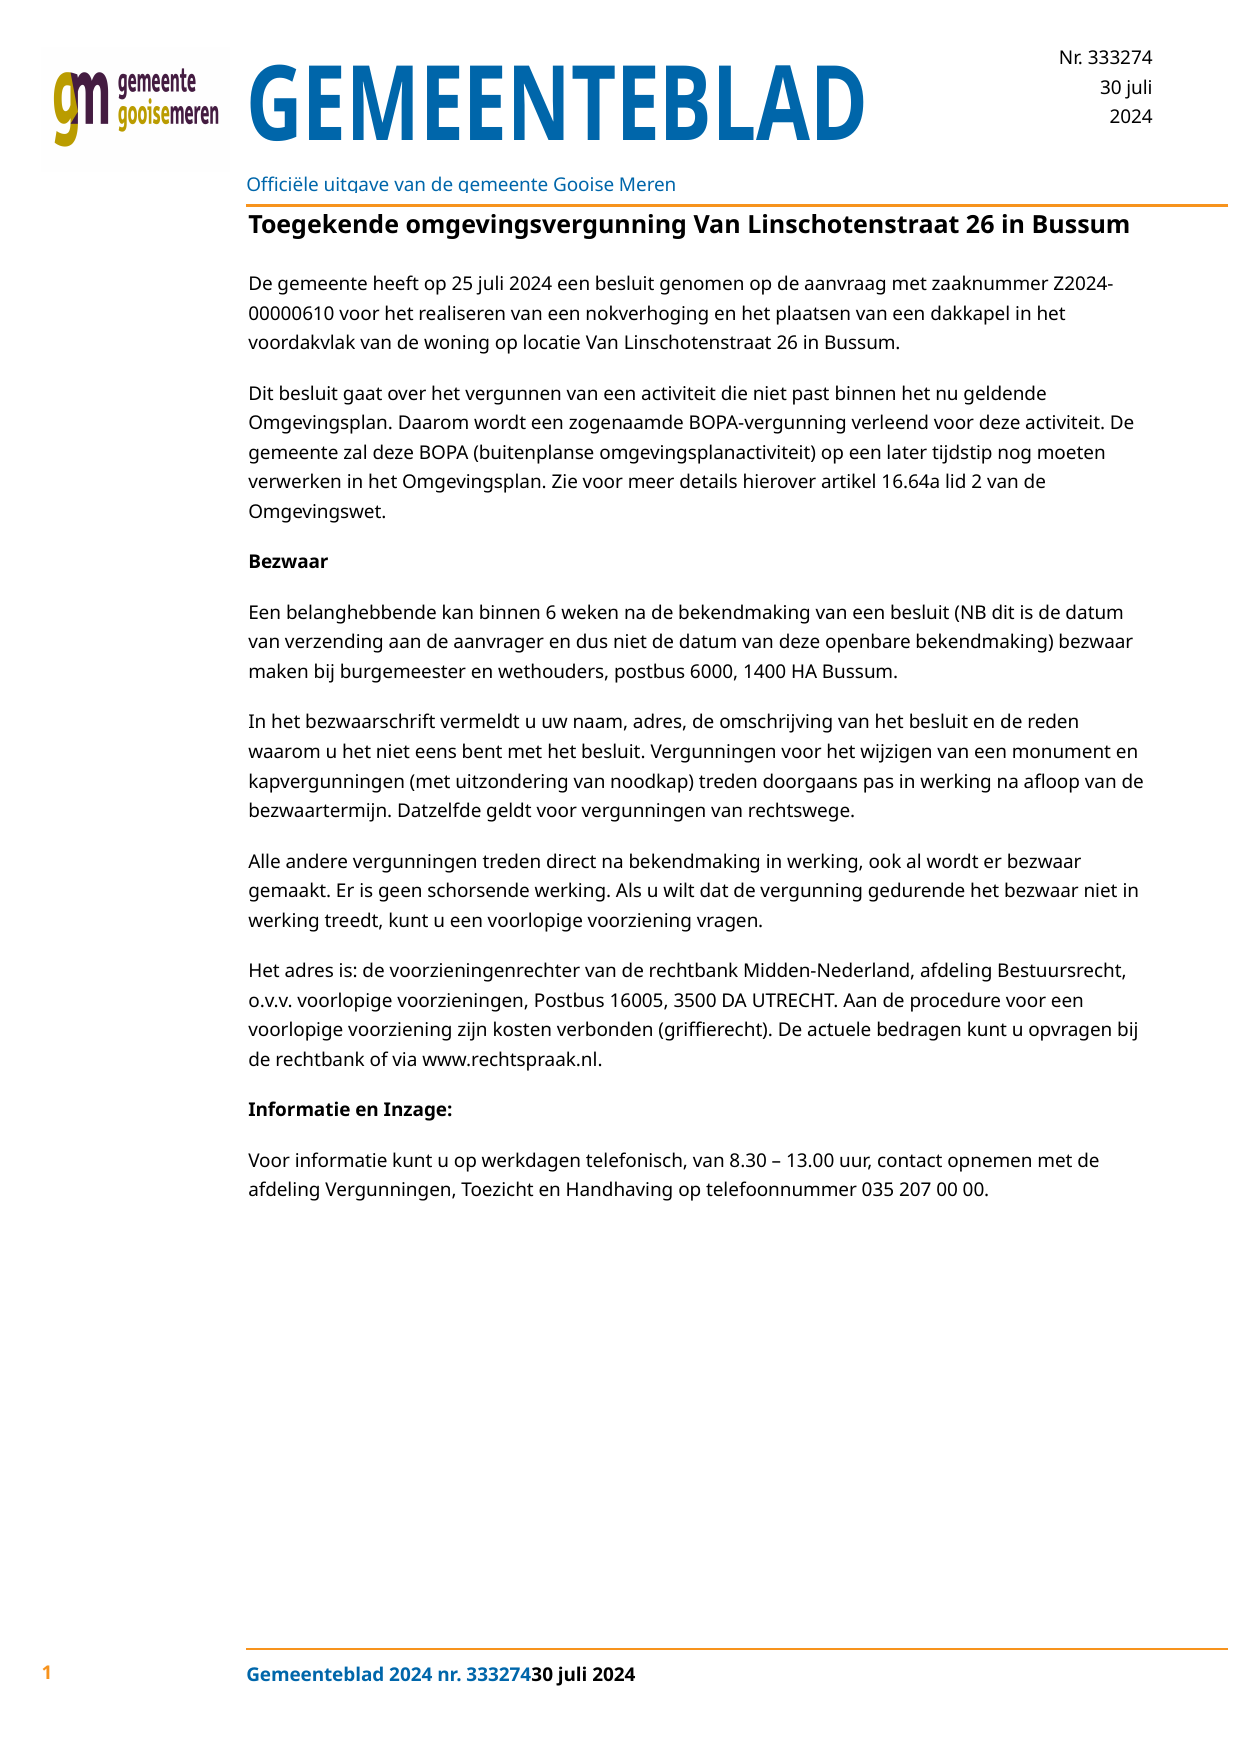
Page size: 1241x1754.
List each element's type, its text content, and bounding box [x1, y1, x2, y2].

text Voor informatie kunt u op werkdagen telefonisch, van 8.30 – 13.00 uur, contact opnemen met de afdeling Vergunningen, Toezicht en Handhaving op telefoonnummer 035 207 00 00. [248, 1147, 1152, 1202]
text Alle andere vergunningen treden direct na bekendmaking in werking, ook al wordt er bezwaar gemaakt. Er is geen schorsende werking. Als u wilt dat de vergunning gedurende het bezwaar niet in werking treedt, kunt u een voorlopige voorziening vragen. [248, 848, 1152, 933]
text Informatie en Inzage: [248, 1097, 1152, 1122]
text In het bezwaarschrift vermeldt u uw naam, adres, de omschrijving van het besluit en de reden waarom u het niet eens bent met het besluit. Vergunningen voor het wijzigen van een monument en kapvergunningen (met uitzondering van noodkap) treden doorgaans pas in werking na afloop van de bezwaartermijn. Datzelfde geldt voor vergunningen van rechtswege. [248, 709, 1152, 823]
picture [41, 47, 231, 172]
text Een belanghebbende kan binnen 6 weken na de bekendmaking van een besluit (NB dit is de datum van verzending aan de aanvrager en dus niet de datum van deze openbare bekendmaking) bezwaar maken bij burgemeester en wethouders, postbus 6000, 1400 HA Bussum. [248, 599, 1152, 684]
text Toegekende omgevingsvergunning Van Linschotenstraat 26 in Bussum [248, 207, 1152, 241]
text Bezwaar [248, 549, 1152, 574]
text De gemeente heeft op 25 juli 2024 een besluit genomen op de aanvraag met zaaknummer Z2024-00000610 voor het realiseren van een nokverhoging en het plaatsen van een dakkapel in het voordakvlak van de woning op locatie Van Linschotenstraat 26 in Bussum. [248, 270, 1152, 355]
text Dit besluit gaat over het vergunnen van een activiteit die niet past binnen het nu geldende Omgevingsplan. Daarom wordt een zogenaamde BOPA-vergunning verleend voor deze activiteit. De gemeente zal deze BOPA (buitenplanse omgevingsplanactiviteit) op een later tijdstip nog moeten verwerken in het Omgevingsplan. Zie voor meer details hierover artikel 16.64a lid 2 van de Omgevingswet. [248, 380, 1152, 524]
text Het adres is: de voorzieningenrechter van de rechtbank Midden-Nederland, afdeling Bestuursrecht, o.v.v. voorlopige voorzieningen, Postbus 16005, 3500 DA UTRECHT. Aan de procedure voor een voorlopige voorziening zijn kosten verbonden (griffierecht). De actuele bedragen kunt u opvragen bij de rechtbank of via www.rechtspraak.nl. [248, 957, 1152, 1072]
